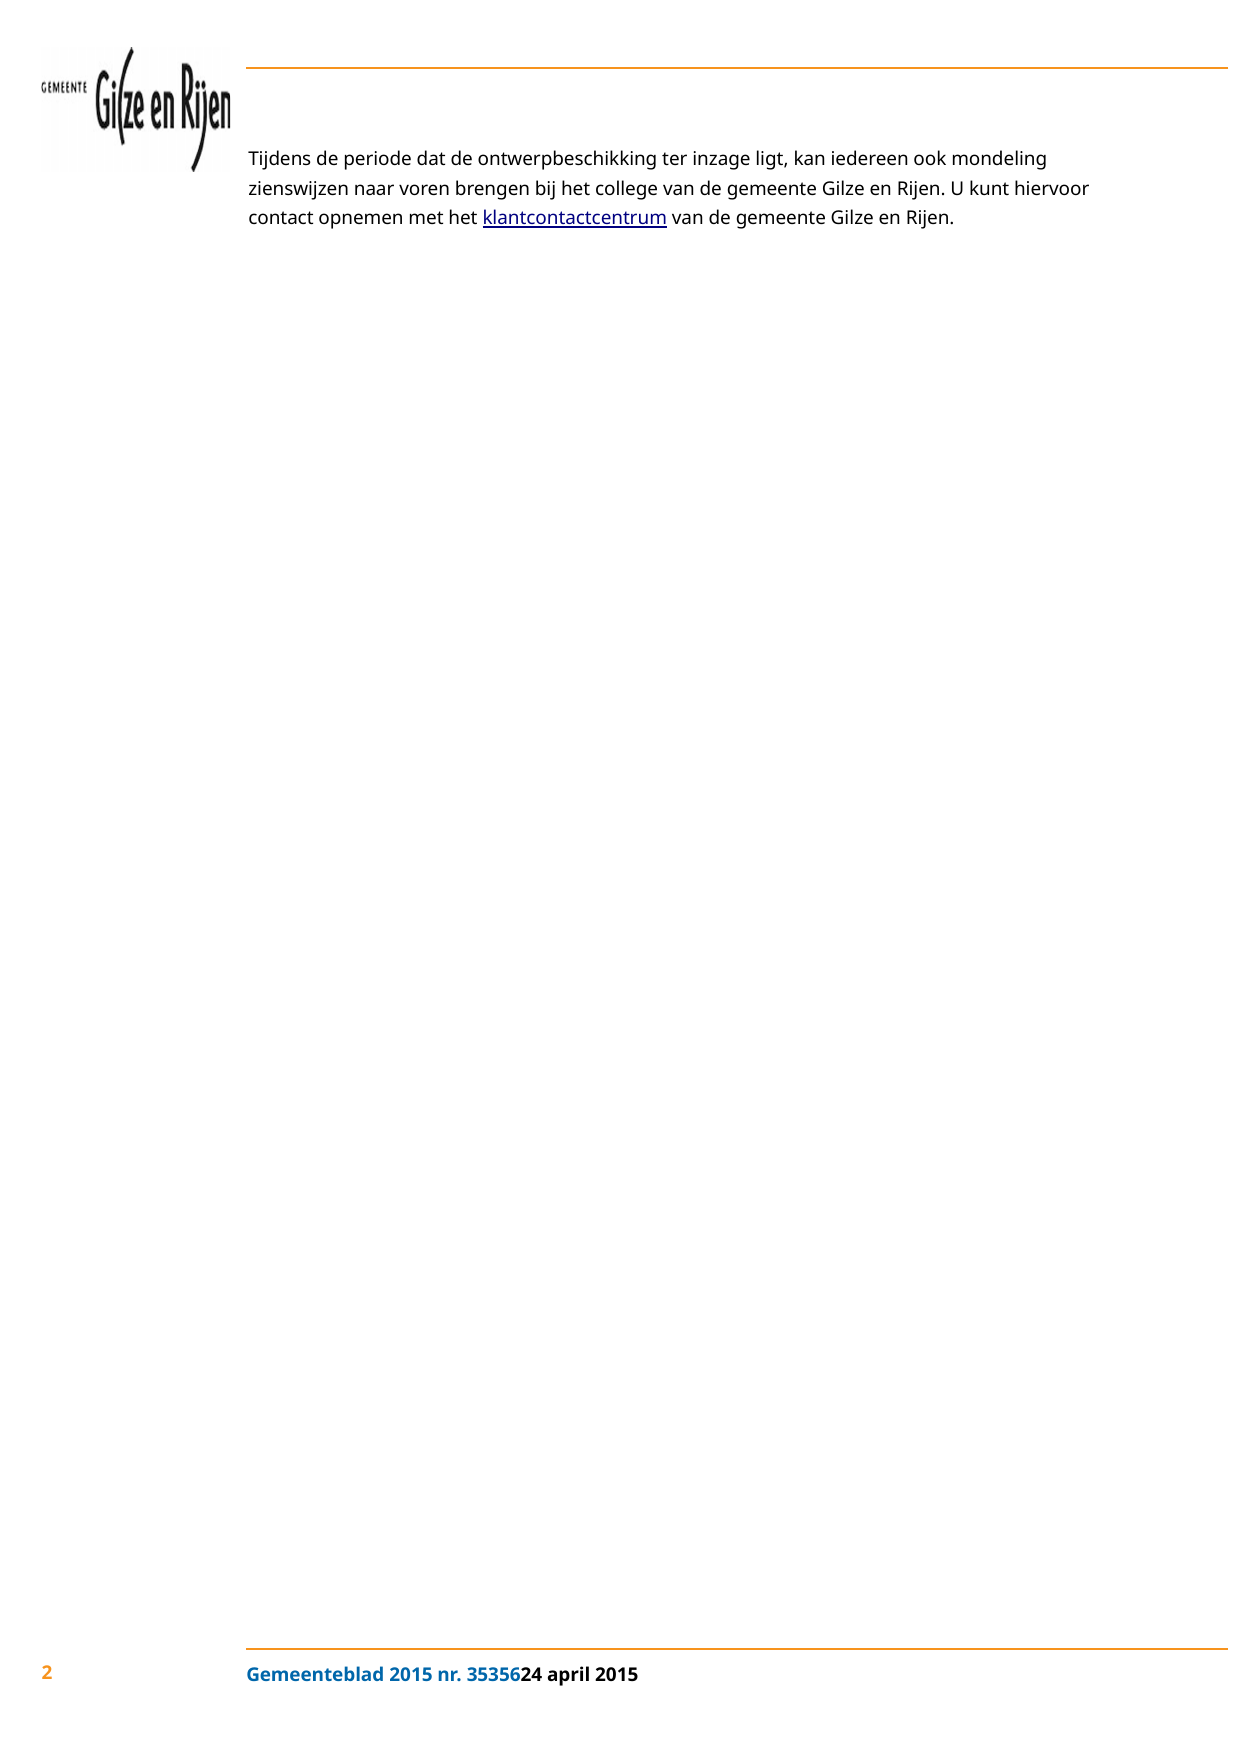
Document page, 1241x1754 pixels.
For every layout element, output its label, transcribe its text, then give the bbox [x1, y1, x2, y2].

text Tijdens de periode dat de ontwerpbeschikking ter inzage ligt, kan iedereen ook mondeling zienswijzen naar voren brengen bij het college van de gemeente Gilze en Rijen. U kunt hiervoor contact opnemen met het klantcontactcentrum van de gemeente Gilze en Rijen. [248, 145, 1152, 230]
picture [41, 47, 231, 172]
